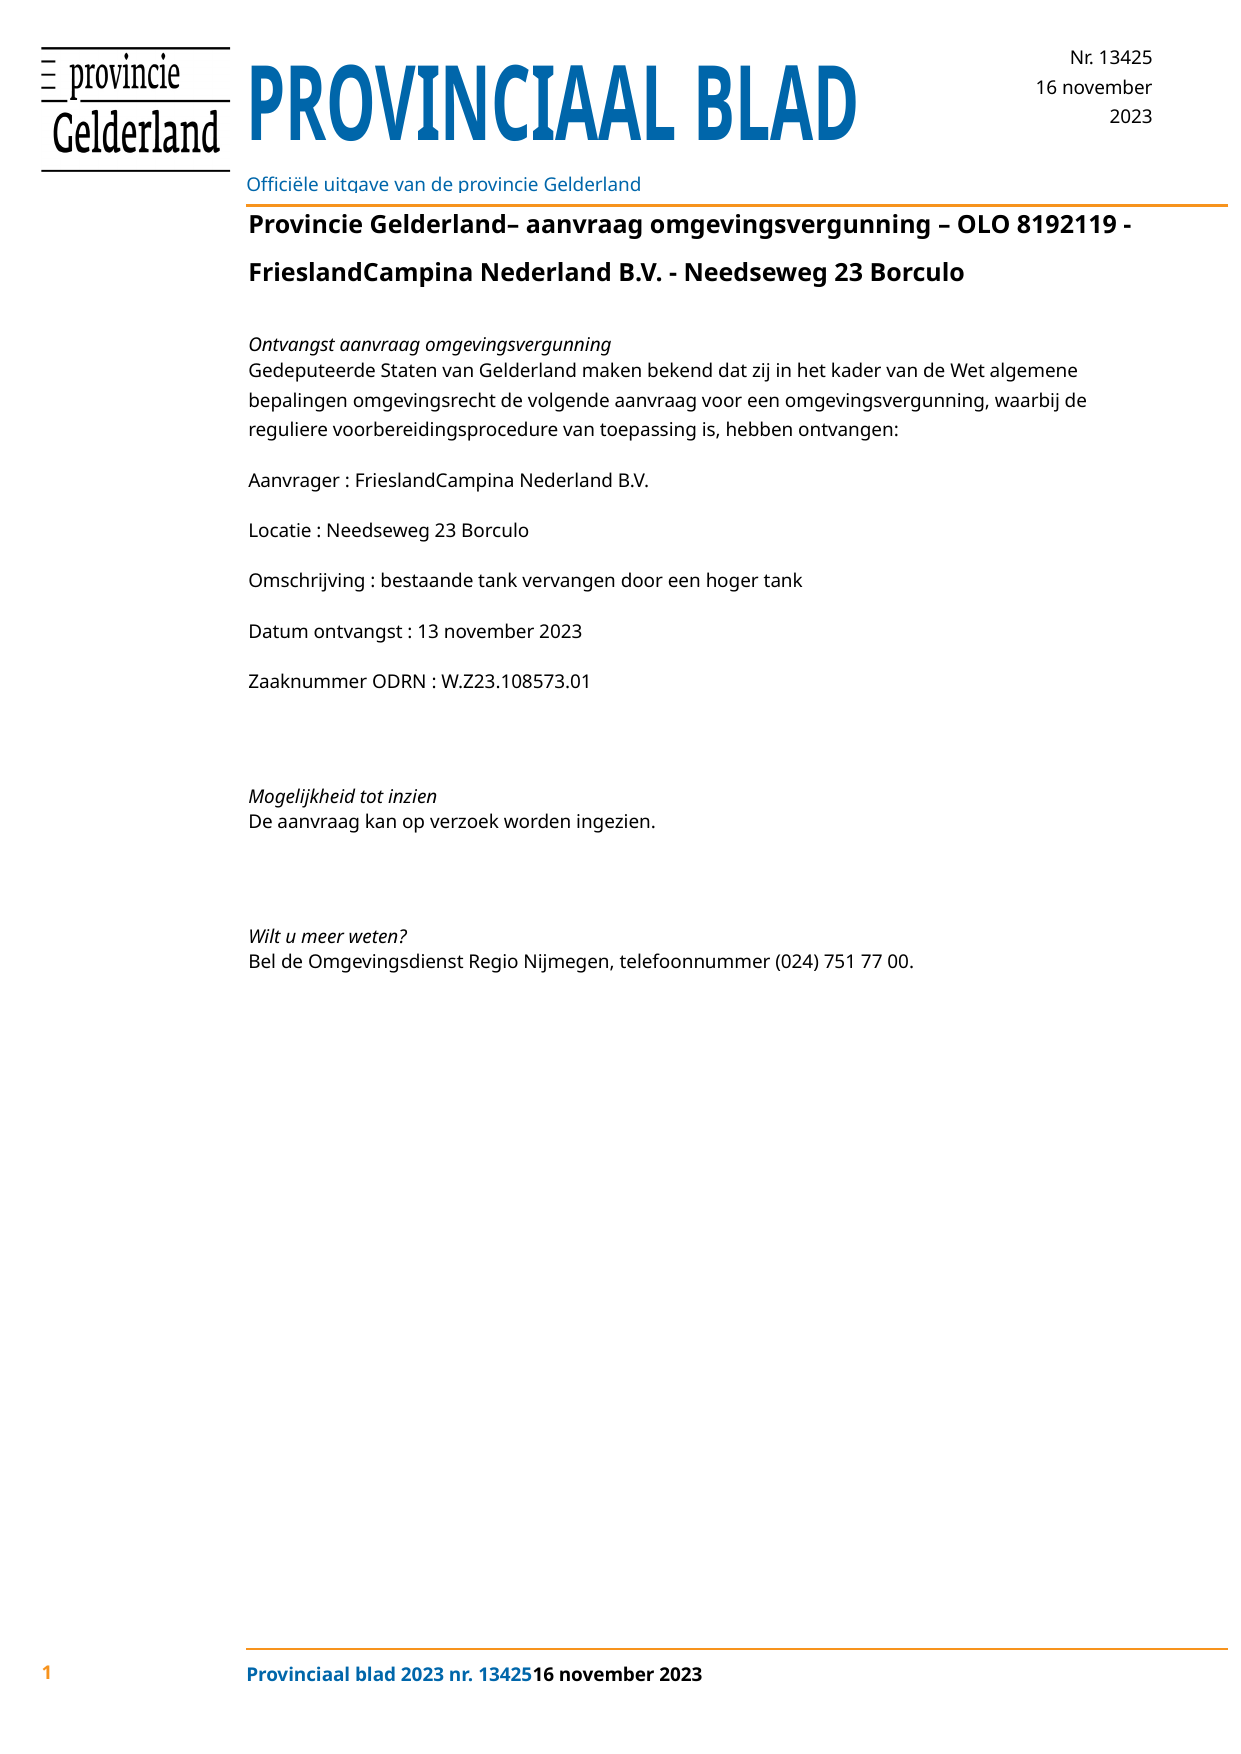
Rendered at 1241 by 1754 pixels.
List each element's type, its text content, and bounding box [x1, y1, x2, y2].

text Zaaknummer ODRN : W.Z23.108573.01 [248, 668, 1152, 694]
text Aanvrager : FrieslandCampina Nederland B.V. [248, 467, 1152, 492]
text Mogelijkheid tot inzien [248, 783, 1152, 808]
text De aanvraag kan op verzoek worden ingezien. [248, 808, 1152, 834]
text Datum ontvangst : 13 november 2023 [248, 618, 1152, 644]
text Omschrijving : bestaande tank vervangen door een hoger tank [248, 568, 1152, 593]
text Ontvangst aanvraag omgevingsvergunning [248, 331, 1152, 357]
picture [41, 47, 231, 172]
text Provincie Gelderland– aanvraag omgevingsvergunning – OLO 8192119 - FrieslandCampina Nederland B.V. - Needseweg 23 Borculo [248, 207, 1152, 288]
text Locatie : Needseweg 23 Borculo [248, 517, 1152, 543]
text Gedeputeerde Staten van Gelderland maken bekend dat zij in het kader van de Wet algemene bepalingen omgevingsrecht de volgende aanvraag voor een omgevingsvergunning, waarbij de reguliere voorbereidingsprocedure van toepassing is, hebben ontvangen: [248, 357, 1152, 442]
text Bel de Omgevingsdienst Regio Nijmegen, telefoonnummer (024) 751 77 00. [248, 949, 1152, 974]
text Wilt u meer weten? [248, 923, 1152, 949]
